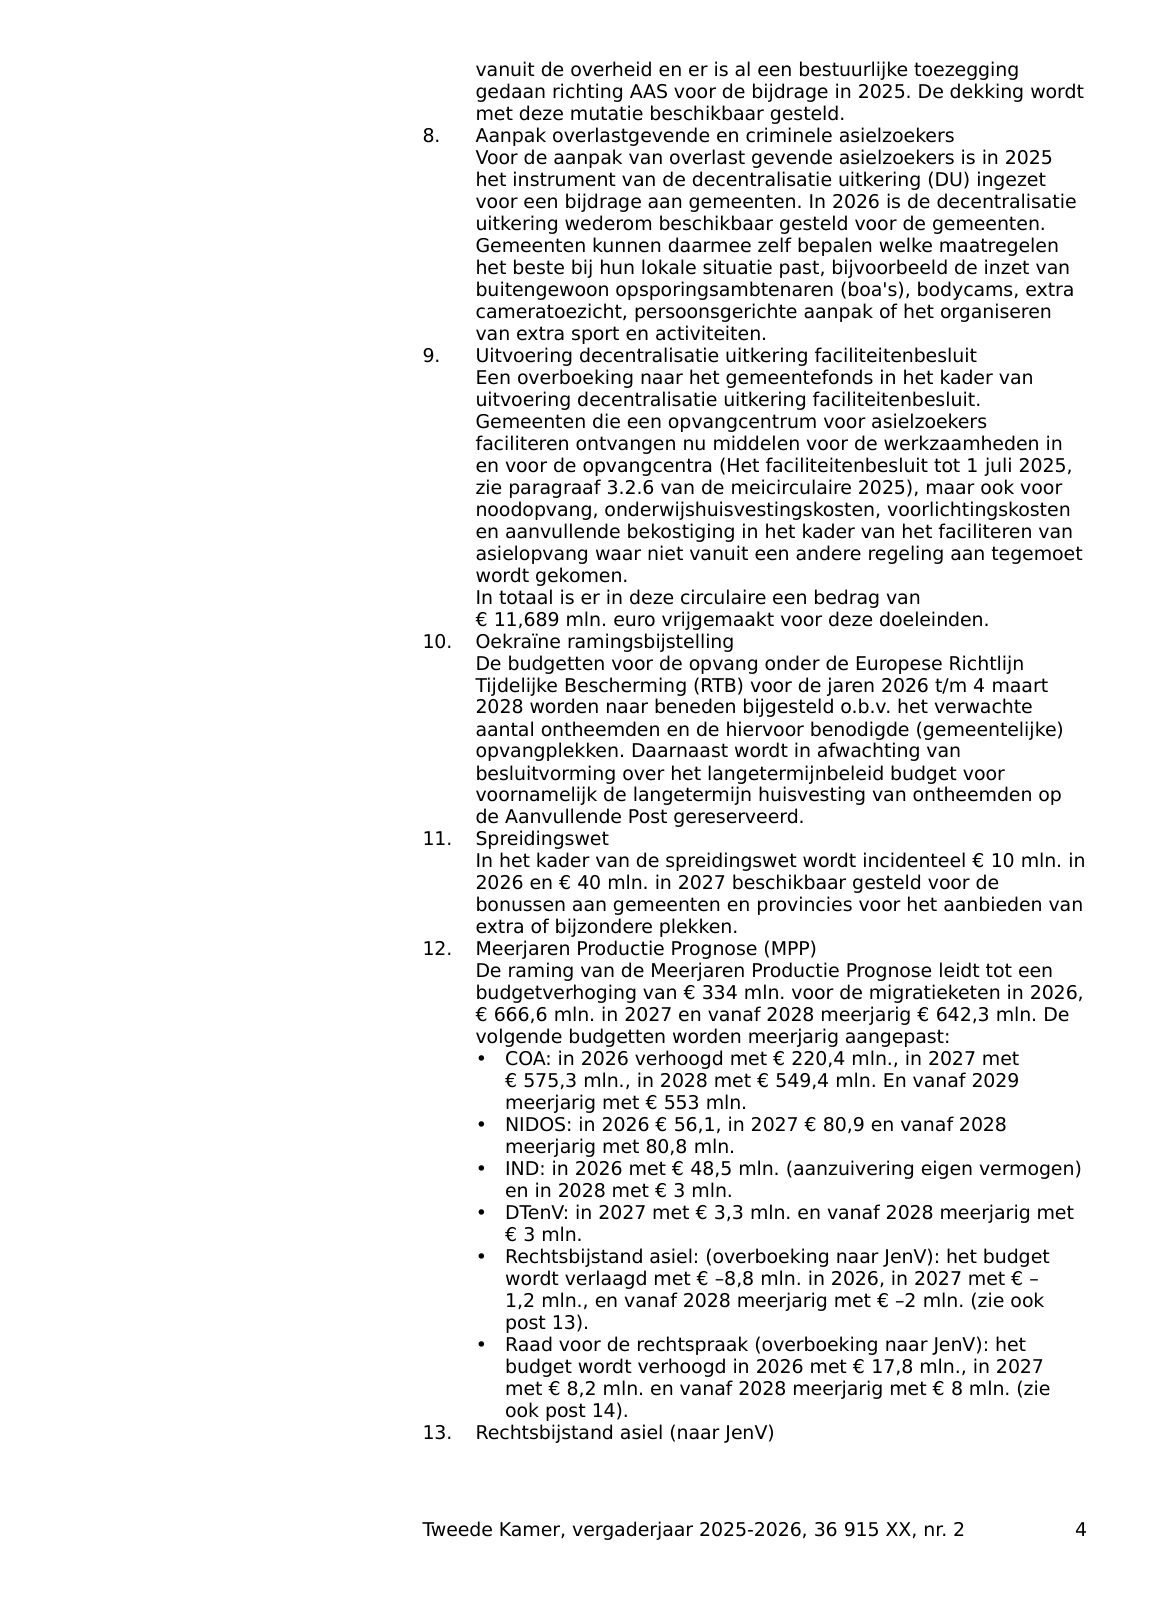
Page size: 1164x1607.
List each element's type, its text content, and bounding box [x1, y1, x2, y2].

text 13. Rechtsbijstand asiel (naar JenV) [422, 1422, 1087, 1444]
text In het kader van de spreidingswet wordt incidenteel € 10 mln. in 2026 en € 40 mln. in 2027 beschikbaar gesteld voor de bonussen aan gemeenten en provincies voor het aanbieden van extra of bijzondere plekken. [475, 850, 1087, 938]
text 12. Meerjaren Productie Prognose (MPP) [422, 938, 1087, 960]
text • NIDOS: in 2026 € 56,1, in 2027 € 80,9 en vanaf 2028 meerjarig met 80,8 mln. [476, 1114, 1087, 1158]
text 11. Spreidingswet [422, 828, 1087, 850]
text • Raad voor de rechtspraak (overboeking naar JenV): het budget wordt verhoogd in 2026 met € 17,8 mln., in 2027 met € 8,2 mln. en vanaf 2028 meerjarig met € 8 mln. (zie ook post 14). [476, 1334, 1087, 1422]
text 10. Oekraïne ramingsbijstelling [422, 631, 1087, 652]
text • IND: in 2026 met € 48,5 mln. (aanzuivering eigen vermogen) en in 2028 met € 3 mln. [476, 1158, 1087, 1202]
text • Rechtsbijstand asiel: (overboeking naar JenV): het budget wordt verlaagd met € –8,8 mln. in 2026, in 2027 met € –1,2 mln., en vanaf 2028 meerjarig met € –2 mln. (zie ook post 13). [476, 1246, 1087, 1334]
text 8. Aanpak overlastgevende en criminele asielzoekers [422, 125, 1087, 147]
text 9. Uitvoering decentralisatie uitkering faciliteitenbesluit [422, 345, 1087, 367]
text In totaal is er in deze circulaire een bedrag van € 11,689 mln. euro vrijgemaakt voor deze doeleinden. [475, 587, 1087, 631]
text • COA: in 2026 verhoogd met € 220,4 mln., in 2027 met € 575,3 mln., in 2028 met € 549,4 mln. En vanaf 2029 meerjarig met € 553 mln. [476, 1048, 1087, 1114]
text • DTenV: in 2027 met € 3,3 mln. en vanaf 2028 meerjarig met € 3 mln. [476, 1202, 1087, 1246]
text vanuit de overheid en er is al een bestuurlijke toezegging gedaan richting AAS voor de bijdrage in 2025. De dekking wordt met deze mutatie beschikbaar gesteld. [475, 59, 1087, 125]
text De raming van de Meerjaren Productie Prognose leidt tot een budgetverhoging van € 334 mln. voor de migratieketen in 2026, € 666,6 mln. in 2027 en vanaf 2028 meerjarig € 642,3 mln. De volgende budgetten worden meerjarig aangepast: [475, 960, 1087, 1048]
text De budgetten voor de opvang onder de Europese Richtlijn Tijdelijke Bescherming (RTB) voor de jaren 2026 t/m 4 maart 2028 worden naar beneden bijgesteld o.b.v. het verwachte aantal ontheemden en de hiervoor benodigde (gemeentelijke) opvangplekken. Daarnaast wordt in afwachting van besluitvorming over het langetermijnbeleid budget voor voornamelijk de langetermijn huisvesting van ontheemden op de Aanvullende Post gereserveerd. [475, 652, 1087, 828]
text Voor de aanpak van overlast gevende asielzoekers is in 2025 het instrument van de decentralisatie uitkering (DU) ingezet voor een bijdrage aan gemeenten. In 2026 is de decentralisatie uitkering wederom beschikbaar gesteld voor de gemeenten. Gemeenten kunnen daarmee zelf bepalen welke maatregelen het beste bij hun lokale situatie past, bijvoorbeeld de inzet van buitengewoon opsporingsambtenaren (boa's), bodycams, extra cameratoezicht, persoonsgerichte aanpak of het organiseren van extra sport en activiteiten. [475, 147, 1087, 345]
text Een overboeking naar het gemeentefonds in het kader van uitvoering decentralisatie uitkering faciliteitenbesluit. Gemeenten die een opvangcentrum voor asielzoekers faciliteren ontvangen nu middelen voor de werkzaamheden in en voor de opvangcentra (Het faciliteitenbesluit tot 1 juli 2025, zie paragraaf 3.2.6 van de meicirculaire 2025), maar ook voor noodopvang, onderwijshuisvestingskosten, voorlichtingskosten en aanvullende bekostiging in het kader van het faciliteren van asielopvang waar niet vanuit een andere regeling aan tegemoet wordt gekomen. [475, 367, 1087, 587]
